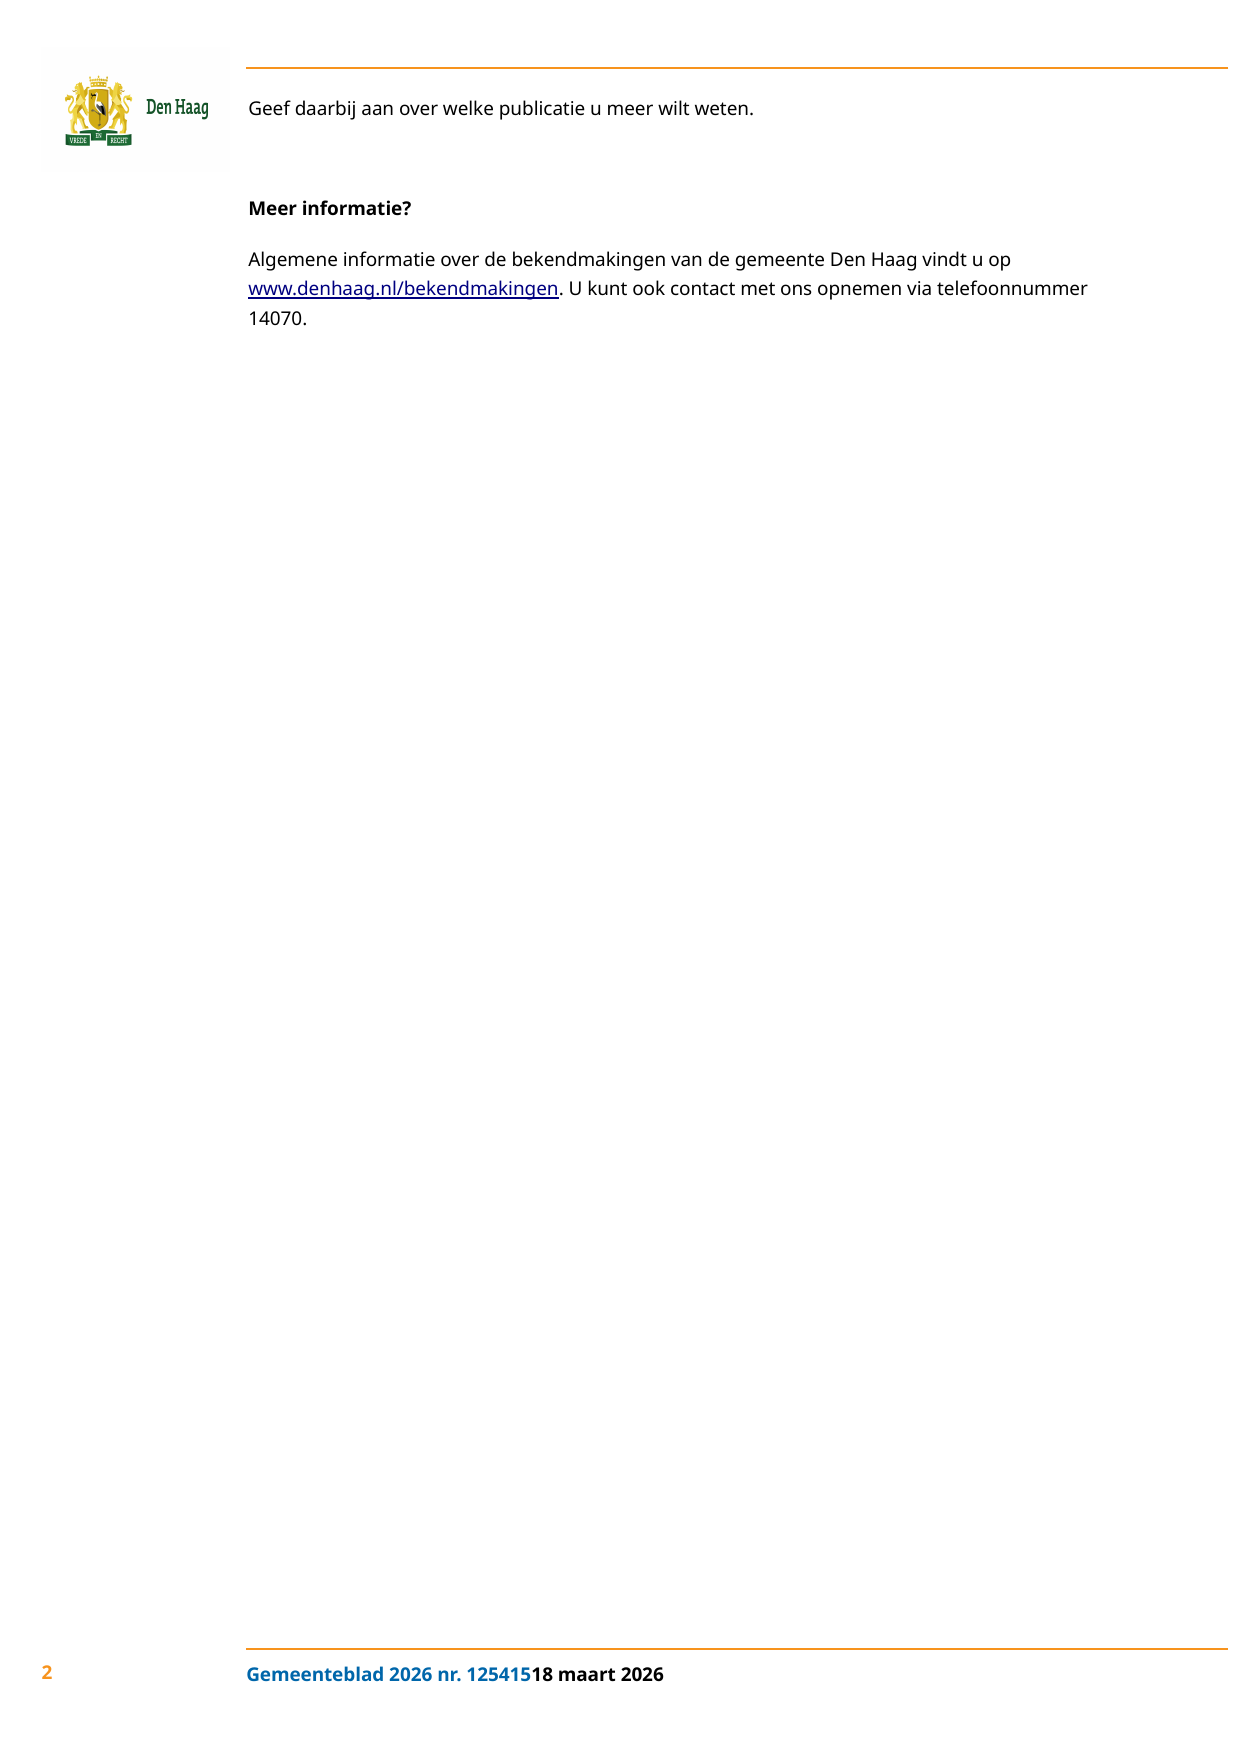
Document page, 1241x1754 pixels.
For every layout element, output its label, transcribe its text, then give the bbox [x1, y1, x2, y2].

text Algemene informatie over de bekendmakingen van de gemeente Den Haag vindt u op www.denhaag.nl/bekendmakingen. U kunt ook contact met ons opnemen via telefoonnummer 14070. [248, 246, 1152, 331]
picture [41, 47, 231, 172]
text Geef daarbij aan over welke publicatie u meer wilt weten. [248, 95, 1152, 121]
text Meer informatie? [248, 196, 1152, 221]
